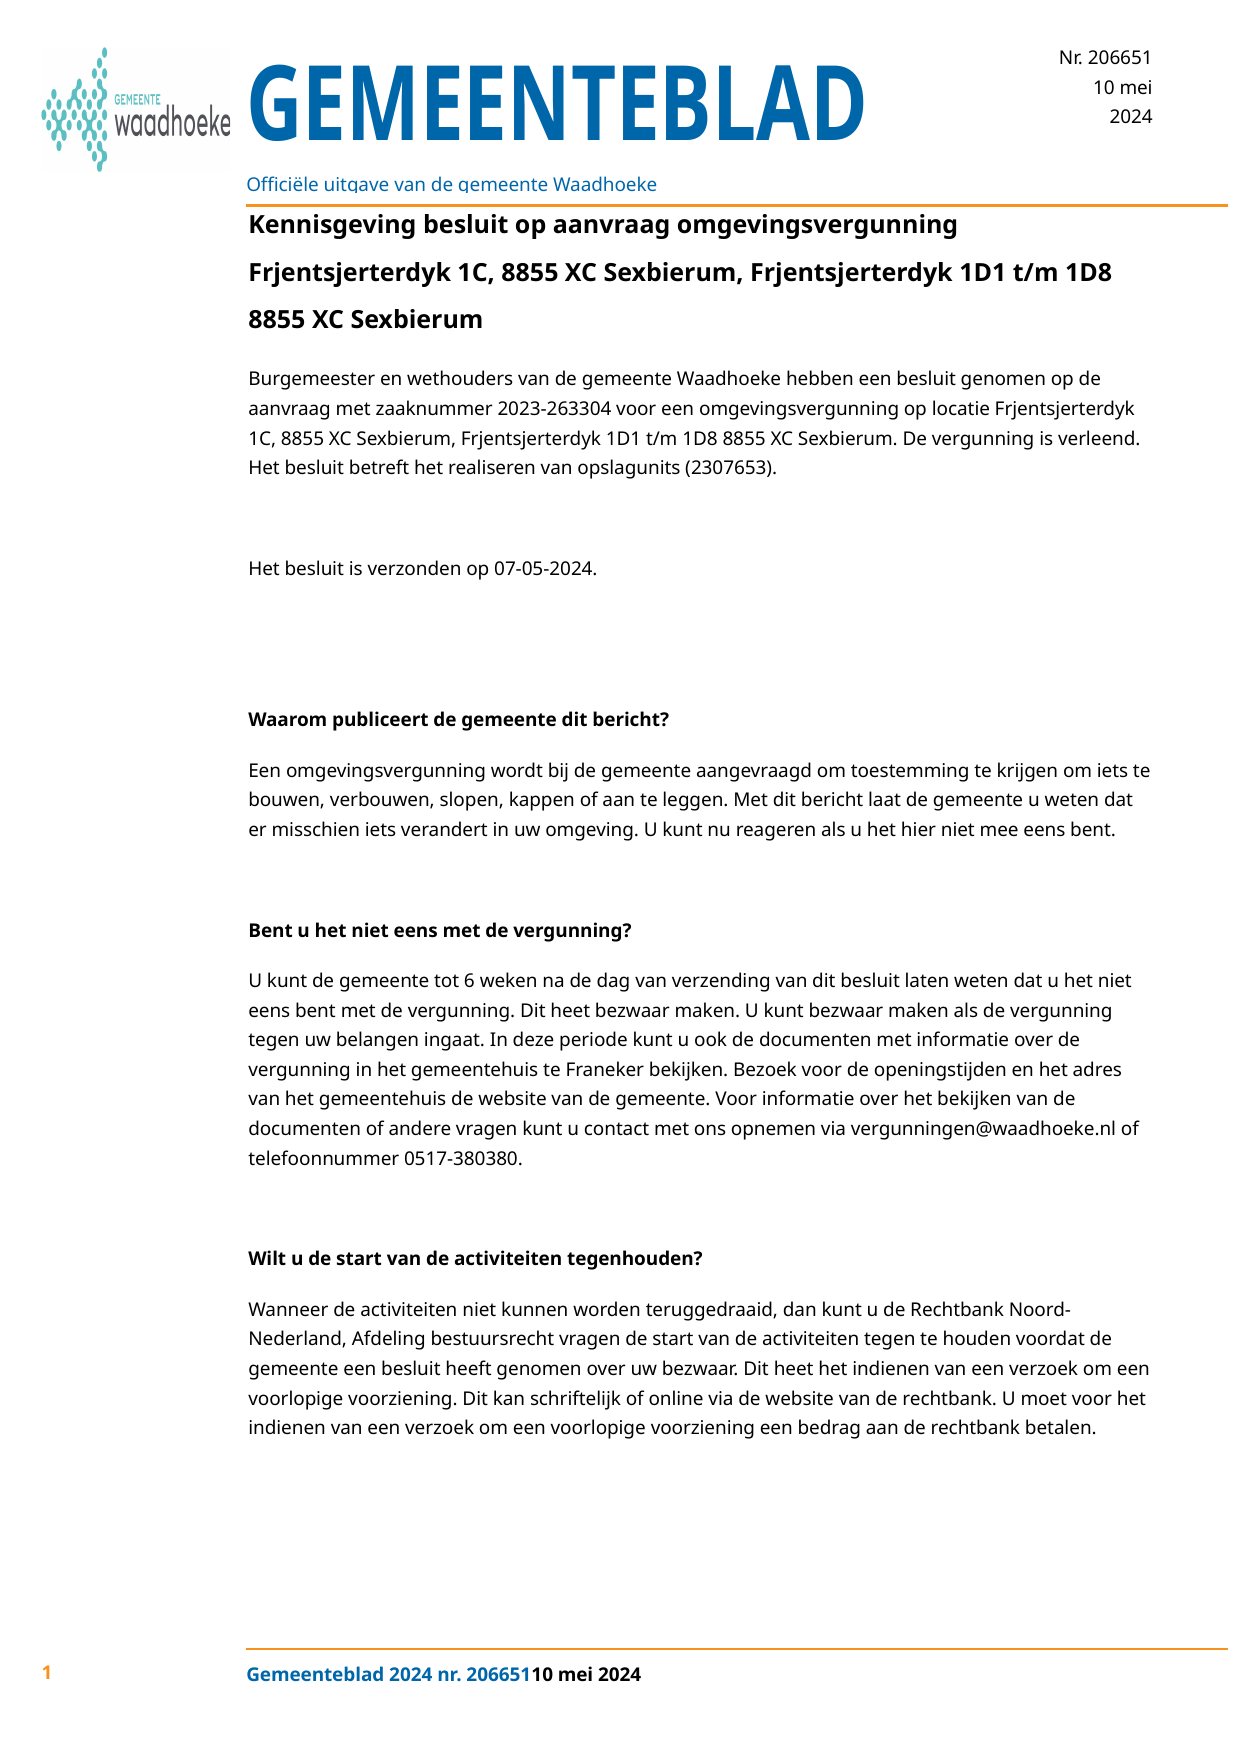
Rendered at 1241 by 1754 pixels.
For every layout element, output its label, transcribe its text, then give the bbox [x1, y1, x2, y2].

text Burgemeester en wethouders van de gemeente Waadhoeke hebben een besluit genomen op de aanvraag met zaaknummer 2023-263304 voor een omgevingsvergunning op locatie Frjentsjerterdyk 1C, 8855 XC Sexbierum, Frjentsjerterdyk 1D1 t/m 1D8 8855 XC Sexbierum. De vergunning is verleend. Het besluit betreft het realiseren van opslagunits (2307653). [248, 366, 1152, 480]
text Wanneer de activiteiten niet kunnen worden teruggedraaid, dan kunt u de Rechtbank Noord-Nederland, Afdeling bestuursrecht vragen de start van de activiteiten tegen te houden voordat de gemeente een besluit heeft genomen over uw bezwaar. Dit heet het indienen van een verzoek om een voorlopige voorziening. Dit kan schriftelijk of online via de website van de rechtbank. U moet voor het indienen van een verzoek om een voorlopige voorziening een bedrag aan de rechtbank betalen. [248, 1296, 1152, 1440]
text Bent u het niet eens met de vergunning? [248, 917, 1152, 942]
picture [41, 47, 231, 172]
text Het besluit is verzonden op 07-05-2024. [248, 555, 1152, 581]
text Waarom publiceert de gemeente dit bericht? [248, 706, 1152, 732]
text Een omgevingsvergunning wordt bij de gemeente aangevraagd om toestemming te krijgen om iets te bouwen, verbouwen, slopen, kappen of aan te leggen. Met dit bericht laat de gemeente u weten dat er misschien iets verandert in uw omgeving. U kunt nu reageren als u het hier niet mee eens bent. [248, 757, 1152, 842]
text Kennisgeving besluit op aanvraag omgevingsvergunning Frjentsjerterdyk 1C, 8855 XC Sexbierum, Frjentsjerterdyk 1D1 t/m 1D8 8855 XC Sexbierum [248, 207, 1152, 336]
text Wilt u de start van de activiteiten tegenhouden? [248, 1246, 1152, 1271]
text U kunt de gemeente tot 6 weken na de dag van verzending van dit besluit laten weten dat u het niet eens bent met de vergunning. Dit heet bezwaar maken. U kunt bezwaar maken als de vergunning tegen uw belangen ingaat. In deze periode kunt u ook de documenten met informatie over de vergunning in het gemeentehuis te Franeker bekijken. Bezoek voor de openingstijden en het adres van het gemeentehuis de website van de gemeente. Voor informatie over het bekijken van de documenten of andere vragen kunt u contact met ons opnemen via vergunningen@waadhoeke.nl of telefoonnummer 0517-380380. [248, 967, 1152, 1170]
